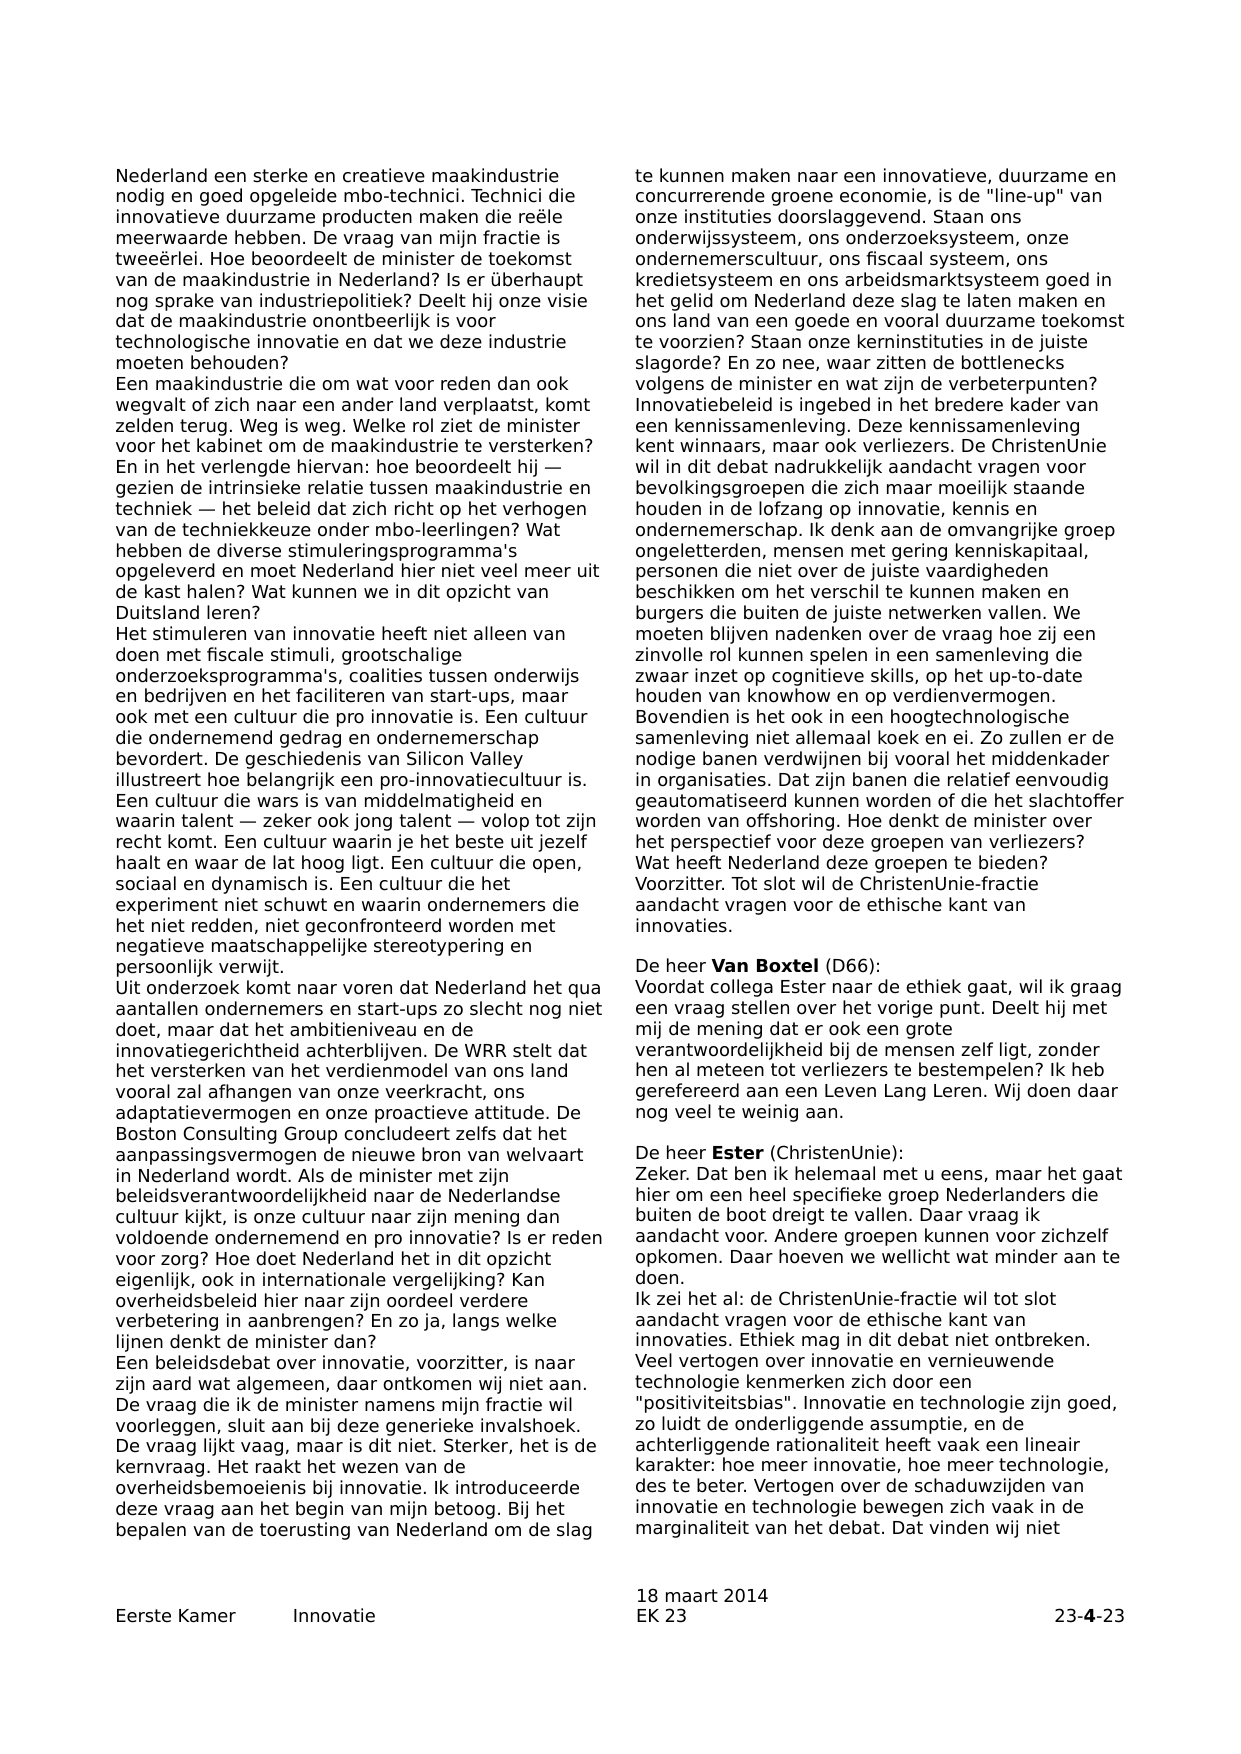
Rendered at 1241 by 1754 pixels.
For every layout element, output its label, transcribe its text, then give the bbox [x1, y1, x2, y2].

text Voordat collega Ester naar de ethiek gaat, wil ik graag een vraag stellen over het vorige punt. Deelt hij met mij de mening dat er ook een grote verantwoordelijkheid bij de mensen zelf ligt, zonder hen al meteen tot verliezers te bestempelen? Ik heb gerefereerd aan een Leven Lang Leren. Wij doen daar nog veel te weinig aan. [635, 977, 1125, 1123]
text De heer Van Boxtel (D66): [635, 956, 1125, 977]
text Ik zei het al: de ChristenUnie-fractie wil tot slot aandacht vragen voor de ethische kant van innovaties. Ethiek mag in dit debat niet ontbreken. Veel vertogen over innovatie en vernieuwende technologie kenmerken zich door een "positiviteitsbias". Innovatie en technologie zijn goed, zo luidt de onderliggende assumptie, en de achterliggende rationaliteit heeft vaak een lineair karakter: hoe meer innovatie, hoe meer technologie, des te beter. Vertogen over de schaduwzijden van innovatie en technologie bewegen zich vaak in de marginaliteit van het debat. Dat vinden wij niet [635, 1288, 1125, 1538]
text te kunnen maken naar een innovatieve, duurzame en concurrerende groene economie, is de "line-up" van onze instituties doorslaggevend. Staan ons onderwijssysteem, ons onderzoeksysteem, onze ondernemerscultuur, ons fiscaal systeem, ons kredietsysteem en ons arbeidsmarktsysteem goed in het gelid om Nederland deze slag te laten maken en ons land van een goede en vooral duurzame toekomst te voorzien? Staan onze kerninstituties in de juiste slagorde? En zo nee, waar zitten de bottlenecks volgens de minister en wat zijn de verbeterpunten? [635, 165, 1125, 394]
text Een beleidsdebat over innovatie, voorzitter, is naar zijn aard wat algemeen, daar ontkomen wij niet aan. De vraag die ik de minister namens mijn fractie wil voorleggen, sluit aan bij deze generieke invalshoek. De vraag lijkt vaag, maar is dit niet. Sterker, het is de kernvraag. Het raakt het wezen van de overheidsbemoeienis bij innovatie. Ik introduceerde deze vraag aan het begin van mijn betoog. Bij het bepalen van de toerusting van Nederland om de slag [115, 1353, 605, 1540]
text Het stimuleren van innovatie heeft niet alleen van doen met fiscale stimuli, grootschalige onderzoeksprogramma's, coalities tussen onderwijs en bedrijven en het faciliteren van start-ups, maar ook met een cultuur die pro innovatie is. Een cultuur die ondernemend gedrag en ondernemerschap bevordert. De geschiedenis van Silicon Valley illustreert hoe belangrijk een pro-innovatiecultuur is. Een cultuur die wars is van middelmatigheid en waarin talent — zeker ook jong talent — volop tot zijn recht komt. Een cultuur waarin je het beste uit jezelf haalt en waar de lat hoog ligt. Een cultuur die open, sociaal en dynamisch is. Een cultuur die het experiment niet schuwt en waarin ondernemers die het niet redden, niet geconfronteerd worden met negatieve maatschappelijke stereotypering en persoonlijk verwijt. [115, 624, 605, 978]
text Een maakindustrie die om wat voor reden dan ook wegvalt of zich naar een ander land verplaatst, komt zelden terug. Weg is weg. Welke rol ziet de minister voor het kabinet om de maakindustrie te versterken? En in het verlengde hiervan: hoe beoordeelt hij — gezien de intrinsieke relatie tussen maakindustrie en techniek — het beleid dat zich richt op het verhogen van de techniekkeuze onder mbo-leerlingen? Wat hebben de diverse stimuleringsprogramma's opgeleverd en moet Nederland hier niet veel meer uit de kast halen? Wat kunnen we in dit opzicht van Duitsland leren? [115, 374, 605, 624]
text Voorzitter. Tot slot wil de ChristenUnie-fractie aandacht vragen voor de ethische kant van innovaties. [635, 874, 1125, 936]
text Zeker. Dat ben ik helemaal met u eens, maar het gaat hier om een heel specifieke groep Nederlanders die buiten de boot dreigt te vallen. Daar vraag ik aandacht voor. Andere groepen kunnen voor zichzelf opkomen. Daar hoeven we wellicht wat minder aan te doen. [635, 1163, 1125, 1288]
text De heer Ester (ChristenUnie): [635, 1143, 1125, 1163]
text Innovatiebeleid is ingebed in het bredere kader van een kennissamenleving. Deze kennissamenleving kent winnaars, maar ook verliezers. De ChristenUnie wil in dit debat nadrukkelijk aandacht vragen voor bevolkingsgroepen die zich maar moeilijk staande houden in de lofzang op innovatie, kennis en ondernemerschap. Ik denk aan de omvangrijke groep ongeletterden, mensen met gering kenniskapitaal, personen die niet over de juiste vaardigheden beschikken om het verschil te kunnen maken en burgers die buiten de juiste netwerken vallen. We moeten blijven nadenken over de vraag hoe zij een zinvolle rol kunnen spelen in een samenleving die zwaar inzet op cognitieve skills, op het up-to-date houden van knowhow en op verdienvermogen. Bovendien is het ook in een hoogtechnologische samenleving niet allemaal koek en ei. Zo zullen er de nodige banen verdwijnen bij vooral het middenkader in organisaties. Dat zijn banen die relatief eenvoudig geautomatiseerd kunnen worden of die het slachtoffer worden van offshoring. Hoe denkt de minister over het perspectief voor deze groepen van verliezers? Wat heeft Nederland deze groepen te bieden? [635, 394, 1125, 874]
text Nederland een sterke en creatieve maakindustrie nodig en goed opgeleide mbo-technici. Technici die innovatieve duurzame producten maken die reële meerwaarde hebben. De vraag van mijn fractie is tweeërlei. Hoe beoordeelt de minister de toekomst van de maakindustrie in Nederland? Is er überhaupt nog sprake van industriepolitiek? Deelt hij onze visie dat de maakindustrie onontbeerlijk is voor technologische innovatie en dat we deze industrie moeten behouden? [115, 165, 605, 374]
text Uit onderzoek komt naar voren dat Nederland het qua aantallen ondernemers en start-ups zo slecht nog niet doet, maar dat het ambitieniveau en de innovatiegerichtheid achterblijven. De WRR stelt dat het versterken van het verdienmodel van ons land vooral zal afhangen van onze veerkracht, ons adaptatievermogen en onze proactieve attitude. De Boston Consulting Group concludeert zelfs dat het aanpassingsvermogen de nieuwe bron van welvaart in Nederland wordt. Als de minister met zijn beleidsverantwoordelijkheid naar de Nederlandse cultuur kijkt, is onze cultuur naar zijn mening dan voldoende ondernemend en pro innovatie? Is er reden voor zorg? Hoe doet Nederland het in dit opzicht eigenlijk, ook in internationale vergelijking? Kan overheidsbeleid hier naar zijn oordeel verdere verbetering in aanbrengen? En zo ja, langs welke lijnen denkt de minister dan? [115, 978, 605, 1353]
